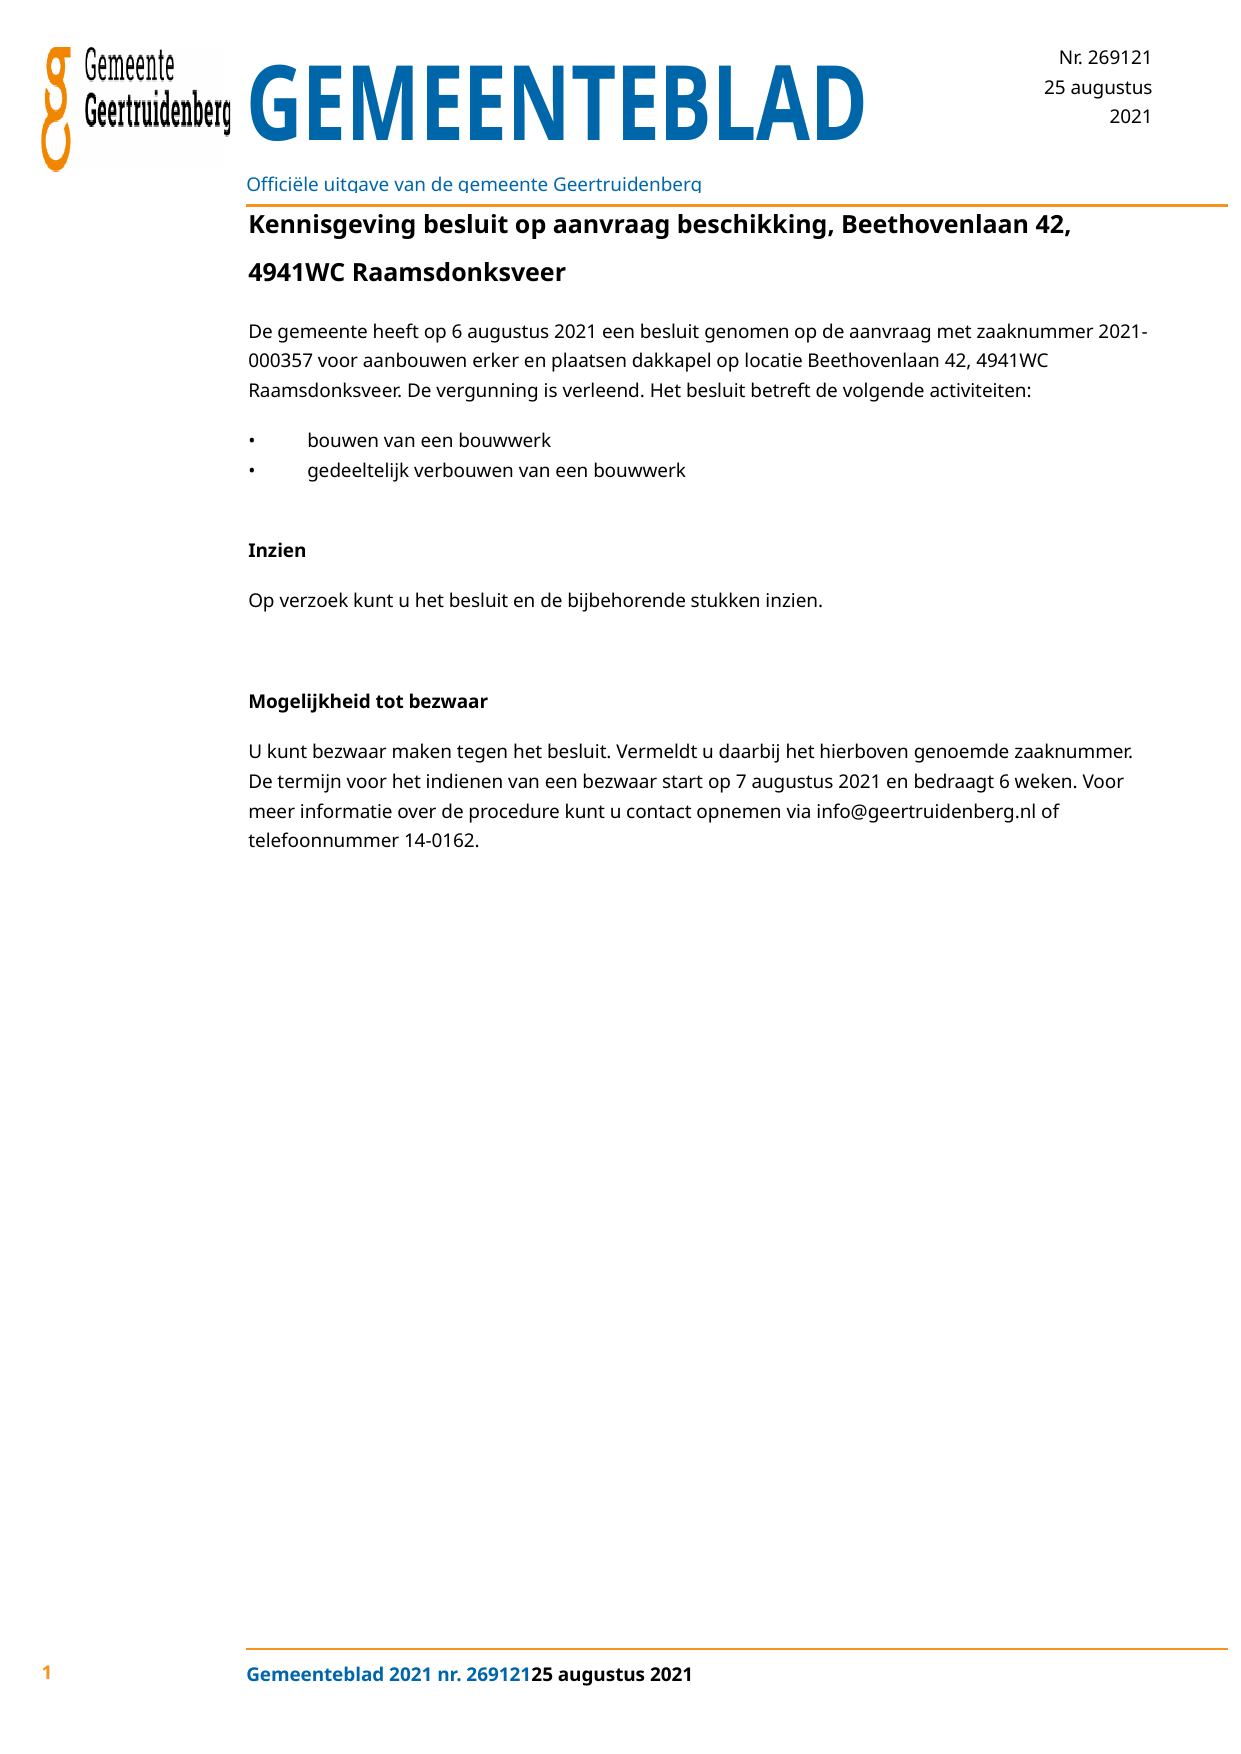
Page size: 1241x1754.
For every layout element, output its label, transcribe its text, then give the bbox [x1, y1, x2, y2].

text Mogelijkheid tot bezwaar [248, 688, 1152, 714]
text Inzien [248, 537, 1152, 563]
picture [41, 47, 231, 172]
text U kunt bezwaar maken tegen het besluit. Vermeldt u daarbij het hierboven genoemde zaaknummer. De termijn voor het indienen van een bezwaar start op 7 augustus 2021 en bedraagt 6 weken. Voor meer informatie over de procedure kunt u contact opnemen via info@geertruidenberg.nl of telefoonnummer 14-0162. [248, 739, 1152, 853]
text De gemeente heeft op 6 augustus 2021 een besluit genomen op de aanvraag met zaaknummer 2021-000357 voor aanbouwen erker en plaatsen dakkapel op locatie Beethovenlaan 42, 4941WC Raamsdonksveer. De vergunning is verleend. Het besluit betreft de volgende activiteiten: [248, 318, 1152, 403]
list bouwen van een bouwwerk [248, 427, 1152, 453]
list gedeeltelijk verbouwen van een bouwwerk [248, 457, 1152, 483]
text Op verzoek kunt u het besluit en de bijbehorende stukken inzien. [248, 587, 1152, 613]
text Kennisgeving besluit op aanvraag beschikking, Beethovenlaan 42, 4941WC Raamsdonksveer [248, 207, 1152, 288]
